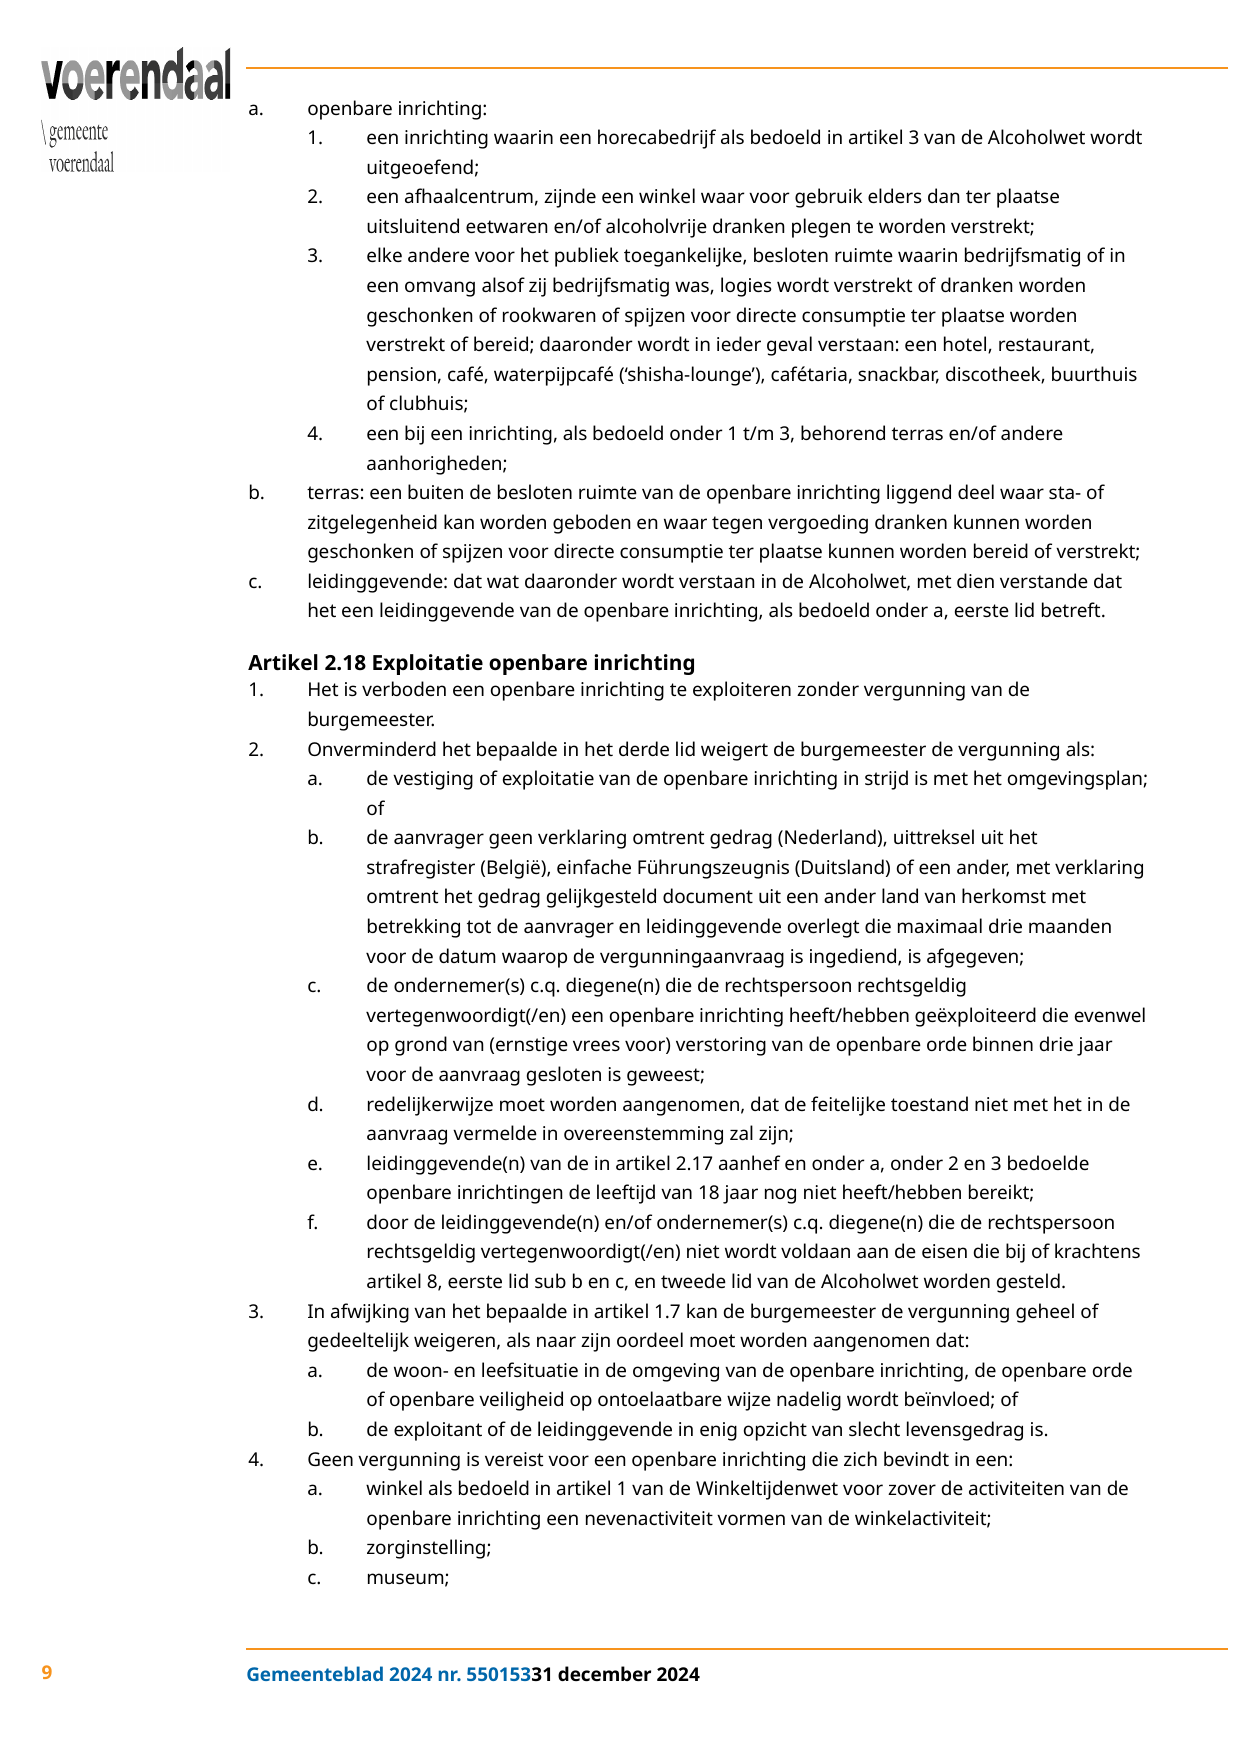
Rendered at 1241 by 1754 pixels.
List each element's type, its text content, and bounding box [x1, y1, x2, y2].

list zorginstelling; [307, 1534, 1152, 1560]
list Onverminderd het bepaalde in het derde lid weigert de burgemeester de vergunning als: [248, 736, 1152, 761]
list openbare inrichting: [248, 95, 1152, 121]
list terras: een buiten de besloten ruimte van de openbare inrichting liggend deel waar sta- of zitgelegenheid kan worden geboden en waar tegen vergoeding dranken kunnen worden geschonken of spijzen voor directe consumptie ter plaatse kunnen worden bereid of verstrekt; [248, 479, 1152, 564]
list een afhaalcentrum, zijnde een winkel waar voor gebruik elders dan ter plaatse uitsluitend eetwaren en/of alcoholvrije dranken plegen te worden verstrekt; [307, 183, 1152, 239]
list In afwijking van het bepaalde in artikel 1.7 kan de burgemeester de vergunning geheel of gedeeltelijk weigeren, als naar zijn oordeel moet worden aangenomen dat: [248, 1298, 1152, 1353]
list Geen vergunning is vereist voor een openbare inrichting die zich bevindt in een: [248, 1446, 1152, 1471]
list redelijkerwijze moet worden aangenomen, dat de feitelijke toestand niet met het in de aanvraag vermelde in overeenstemming zal zijn; [307, 1091, 1152, 1146]
list de aanvrager geen verklaring omtrent gedrag (Nederland), uittreksel uit het strafregister (België), einfache Führungszeugnis (Duitsland) of een ander, met verklaring omtrent het gedrag gelijkgesteld document uit een ander land van herkomst met betrekking tot de aanvrager en leidinggevende overlegt die maximaal drie maanden voor de datum waarop de vergunningaanvraag is ingediend, is afgegeven; [307, 824, 1152, 968]
list de ondernemer(s) c.q. diegene(n) die de rechtspersoon rechtsgeldig vertegenwoordigt(/en) een openbare inrichting heeft/hebben geëxploiteerd die evenwel op grond van (ernstige vrees voor) verstoring van de openbare orde binnen drie jaar voor de aanvraag gesloten is geweest; [307, 972, 1152, 1087]
list een inrichting waarin een horecabedrijf als bedoeld in artikel 3 van de Alcoholwet wordt uitgeoefend; [307, 124, 1152, 180]
list elke andere voor het publiek toegankelijke, besloten ruimte waarin bedrijfsmatig of in een omvang alsof zij bedrijfsmatig was, logies wordt verstrekt of dranken worden geschonken of rookwaren of spijzen voor directe consumptie ter plaatse worden verstrekt of bereid; daaronder wordt in ieder geval verstaan: een hotel, restaurant, pension, café, waterpijpcafé (‘shisha-lounge’), cafétaria, snackbar, discotheek, buurthuis of clubhuis; [307, 243, 1152, 416]
list leidinggevende(n) van de in artikel 2.17 aanhef en onder a, onder 2 en 3 bedoelde openbare inrichtingen de leeftijd van 18 jaar nog niet heeft/hebben bereikt; [307, 1150, 1152, 1205]
list Het is verboden een openbare inrichting te exploiteren zonder vergunning van de burgemeester. [248, 677, 1152, 732]
list de vestiging of exploitatie van de openbare inrichting in strijd is met het omgevingsplan; of [307, 765, 1152, 821]
list museum; [307, 1564, 1152, 1590]
list de exploitant of de leidinggevende in enig opzicht van slecht levensgedrag is. [307, 1416, 1152, 1442]
list winkel als bedoeld in artikel 1 van de Winkeltijdenwet voor zover de activiteiten van de openbare inrichting een nevenactiviteit vormen van de winkelactiviteit; [307, 1475, 1152, 1531]
text Artikel 2.18 Exploitatie openbare inrichting [248, 648, 1152, 677]
list leidinggevende: dat wat daaronder wordt verstaan in de Alcoholwet, met dien verstande dat het een leidinggevende van de openbare inrichting, als bedoeld onder a, eerste lid betreft. [248, 568, 1152, 623]
list een bij een inrichting, als bedoeld onder 1 t/m 3, behorend terras en/of andere aanhorigheden; [307, 420, 1152, 476]
list door de leidinggevende(n) en/of ondernemer(s) c.q. diegene(n) die de rechtspersoon rechtsgeldig vertegenwoordigt(/en) niet wordt voldaan aan de eisen die bij of krachtens artikel 8, eerste lid sub b en c, en tweede lid van de Alcoholwet worden gesteld. [307, 1209, 1152, 1294]
list de woon- en leefsituatie in de omgeving van de openbare inrichting, de openbare orde of openbare veiligheid op ontoelaatbare wijze nadelig wordt beïnvloed; of [307, 1357, 1152, 1412]
picture [41, 47, 231, 172]
